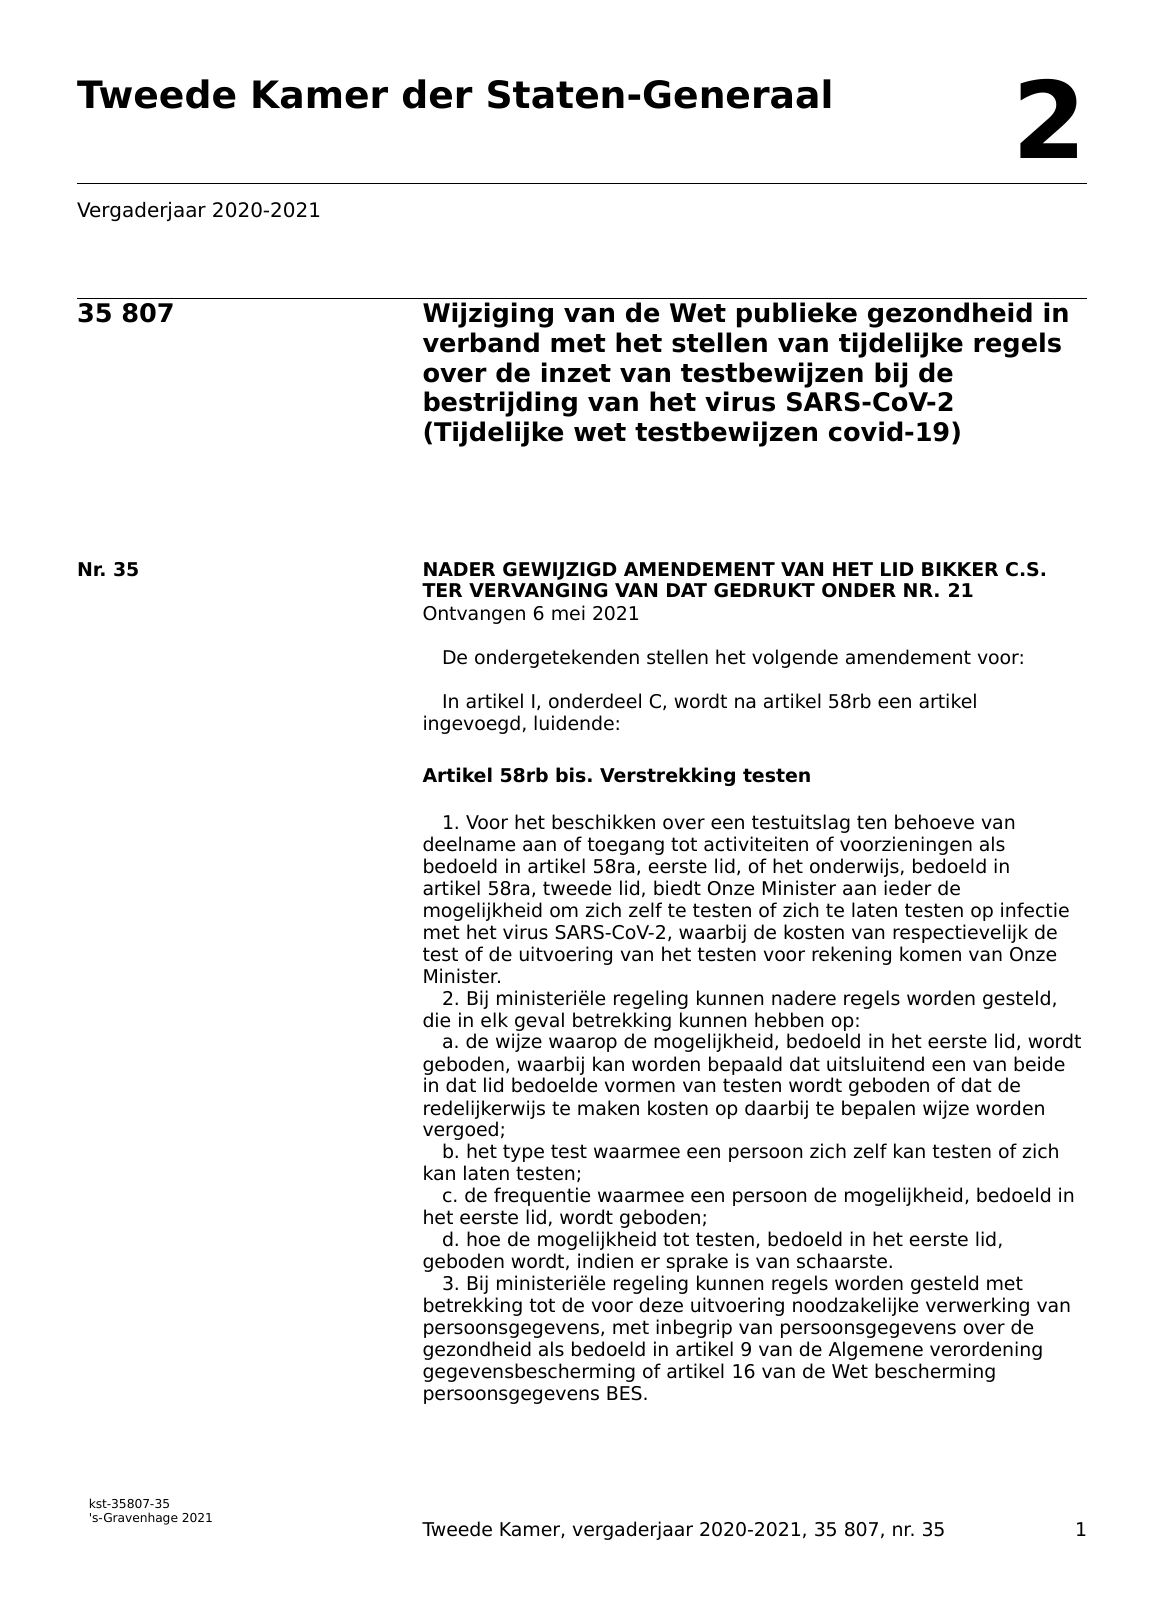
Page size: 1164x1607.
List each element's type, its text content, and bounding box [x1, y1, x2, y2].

text Ontvangen 6 mei 2021 [422, 602, 1087, 624]
text c. de frequentie waarmee een persoon de mogelijkheid, bedoeld in het eerste lid, wordt geboden; [422, 1185, 1087, 1229]
text 1. Voor het beschikken over een testuitslag ten behoeve van deelname aan of toegang tot activiteiten of voorzieningen als bedoeld in artikel 58ra, eerste lid, of het onderwijs, bedoeld in artikel 58ra, tweede lid, biedt Onze Minister aan ieder de mogelijkheid om zich zelf te testen of zich te laten testen op infectie met het virus SARS-CoV-2, waarbij de kosten van respectievelijk de test of de uitvoering van het testen voor rekening komen van Onze Minister. [422, 812, 1087, 987]
table_header Tweede Kamer der Staten-Generaal [77, 59, 886, 183]
text d. hoe de mogelijkheid tot testen, bedoeld in het eerste lid, geboden wordt, indien er sprake is van schaarste. [422, 1229, 1087, 1273]
text 3. Bij ministeriële regeling kunnen regels worden gesteld met betrekking tot de voor deze uitvoering noodzakelijke verwerking van persoonsgegevens, met inbegrip van persoonsgegevens over de gezondheid als bedoeld in artikel 9 van de Algemene verordening gegevensbescherming of artikel 16 van de Wet bescherming persoonsgegevens BES. [422, 1273, 1087, 1405]
text 2. Bij ministeriële regeling kunnen nadere regels worden gesteld, die in elk geval betrekking kunnen hebben op: [422, 987, 1087, 1031]
text a. de wijze waarop de mogelijkheid, bedoeld in het eerste lid, wordt geboden, waarbij kan worden bepaald dat uitsluitend een van beide in dat lid bedoelde vormen van testen wordt geboden of dat de redelijkerwijs te maken kosten op daarbij te bepalen wijze worden vergoed; [422, 1031, 1087, 1141]
text kst-35807-35 [88, 1497, 323, 1511]
text In artikel I, onderdeel C, wordt na artikel 58rb een artikel ingevoegd, luidende: [422, 691, 1087, 735]
subtitle 35 807 Wijziging van de Wet publieke gezondheid in verband met het stellen van tijdelijke regels over de inzet van testbewijzen bij de bestrijding van het virus SARS-CoV-2 (Tijdelijke wet testbewijzen covid-19) [77, 299, 1087, 447]
text b. het type test waarmee een persoon zich zelf kan testen of zich kan laten testen; [422, 1141, 1087, 1185]
table_cell Vergaderjaar 2020-2021 [77, 184, 1087, 298]
text De ondergetekenden stellen het volgende amendement voor: [422, 647, 1087, 668]
subtitle Artikel 58rb bis. Verstrekking testen [422, 765, 1087, 787]
text 's-Gravenhage 2021 [88, 1511, 323, 1525]
subtitle Nr. 35 NADER GEWIJZIGD AMENDEMENT VAN HET LID BIKKER C.S. TER VERVANGING VAN DAT GEDRUKT ONDER NR. 21 [77, 558, 1087, 602]
table_header 2 [886, 59, 1087, 183]
